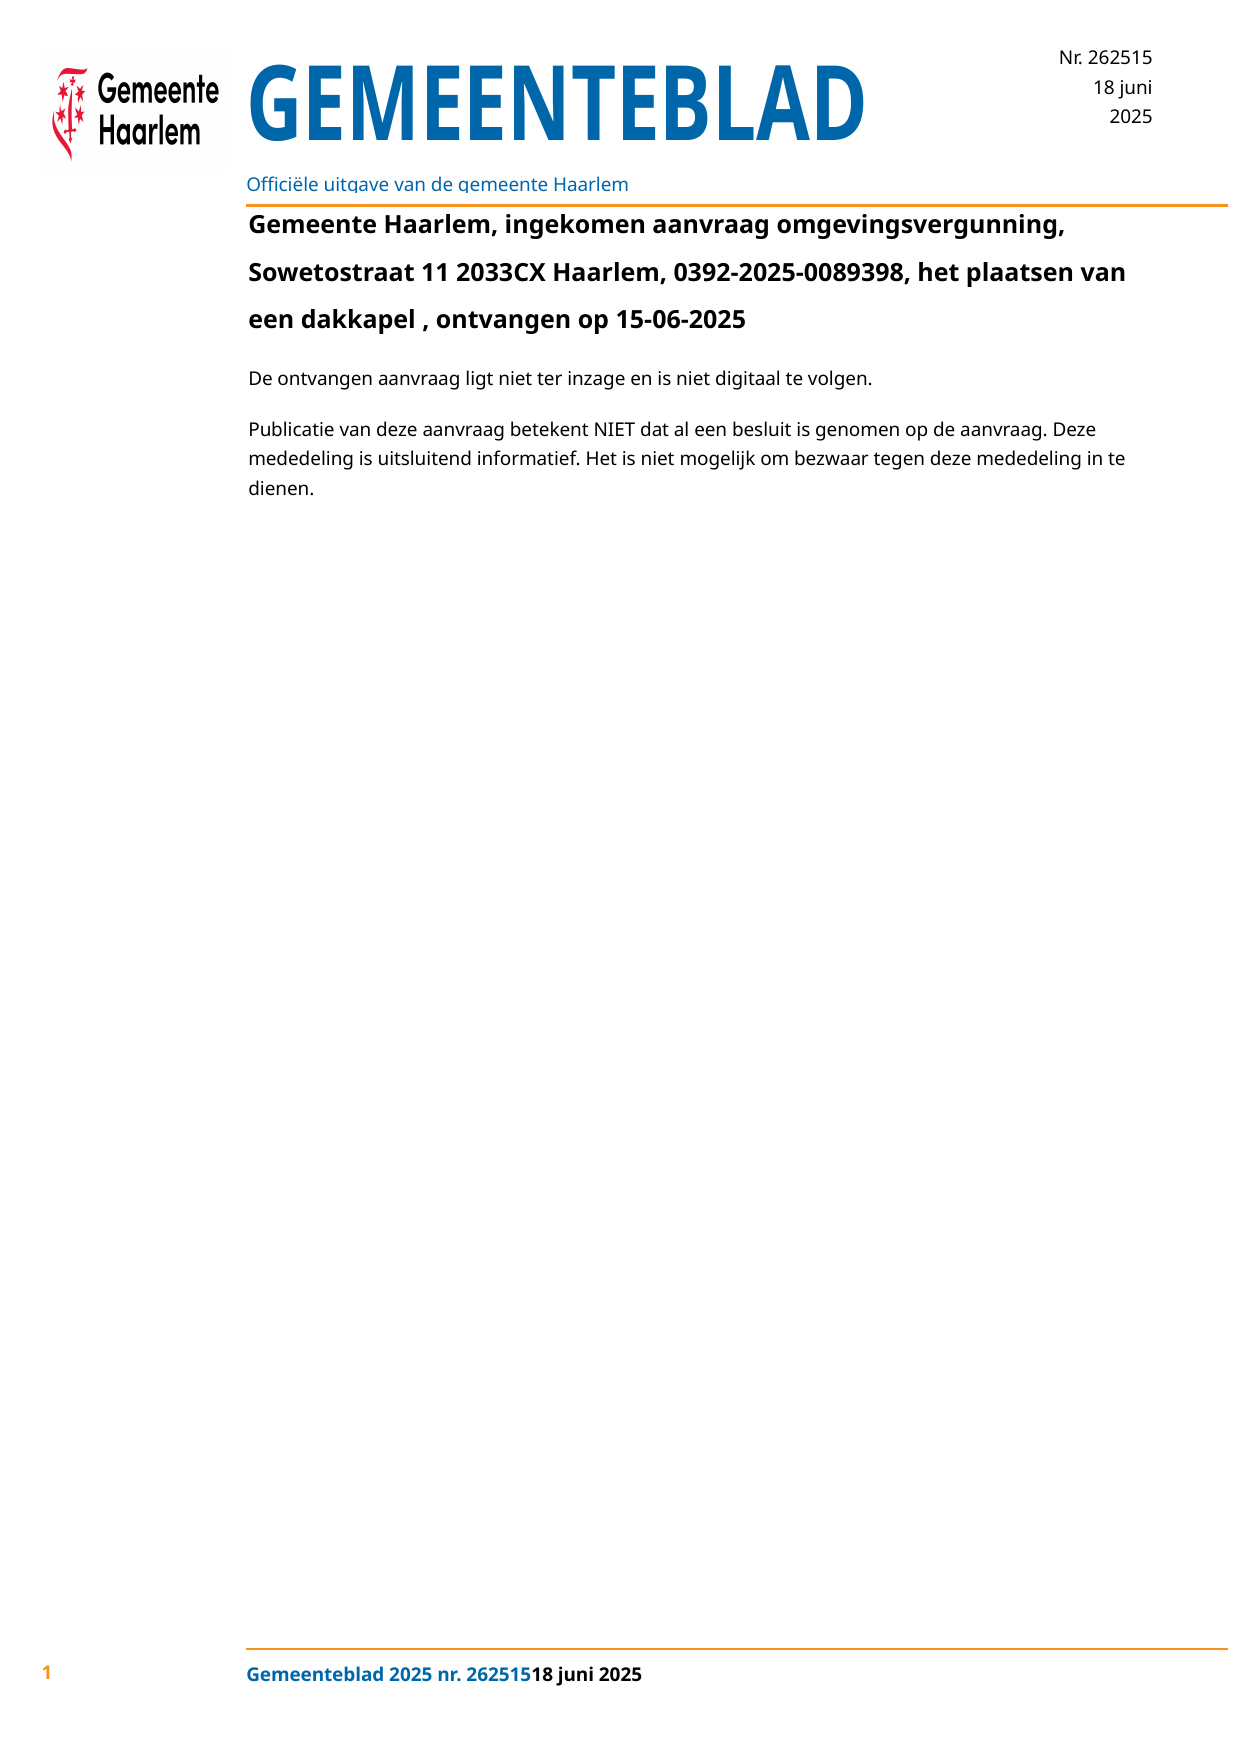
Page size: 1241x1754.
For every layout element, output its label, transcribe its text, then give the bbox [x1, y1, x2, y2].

picture [41, 47, 231, 172]
text Gemeente Haarlem, ingekomen aanvraag omgevingsvergunning, Sowetostraat 11 2033CX Haarlem, 0392-2025-0089398, het plaatsen van een dakkapel , ontvangen op 15-06-2025 [248, 207, 1152, 336]
text De ontvangen aanvraag ligt niet ter inzage en is niet digitaal te volgen. [248, 366, 1152, 391]
text Publicatie van deze aanvraag betekent NIET dat al een besluit is genomen op de aanvraag. Deze mededeling is uitsluitend informatief. Het is niet mogelijk om bezwaar tegen deze mededeling in te dienen. [248, 416, 1152, 501]
